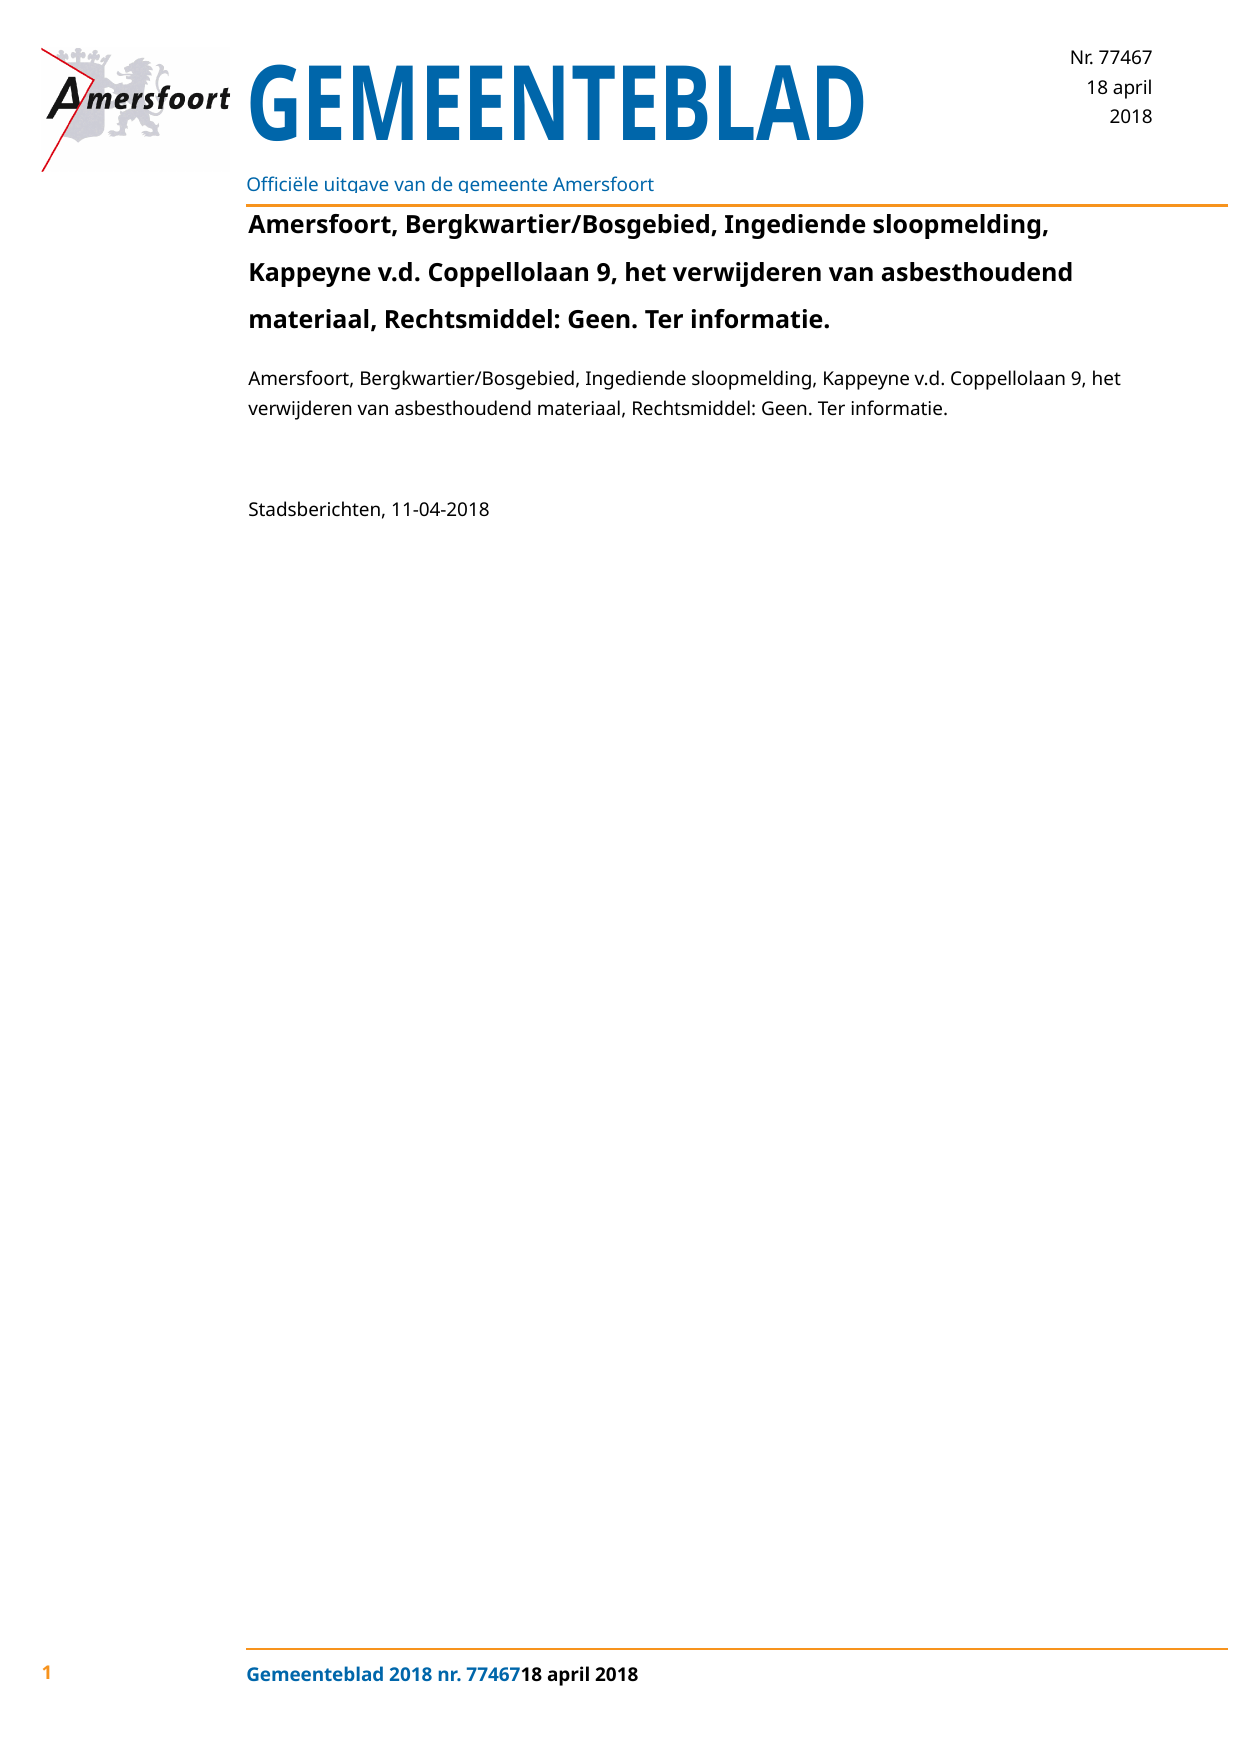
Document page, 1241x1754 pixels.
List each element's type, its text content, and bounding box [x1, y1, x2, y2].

text Amersfoort, Bergkwartier/Bosgebied, Ingediende sloopmelding, Kappeyne v.d. Coppellolaan 9, het verwijderen van asbesthoudend materiaal, Rechtsmiddel: Geen. Ter informatie. [248, 207, 1152, 336]
picture [41, 47, 231, 172]
text Amersfoort, Bergkwartier/Bosgebied, Ingediende sloopmelding, Kappeyne v.d. Coppellolaan 9, het verwijderen van asbesthoudend materiaal, Rechtsmiddel: Geen. Ter informatie. [248, 366, 1152, 421]
text Stadsberichten, 11-04-2018 [248, 496, 1152, 522]
